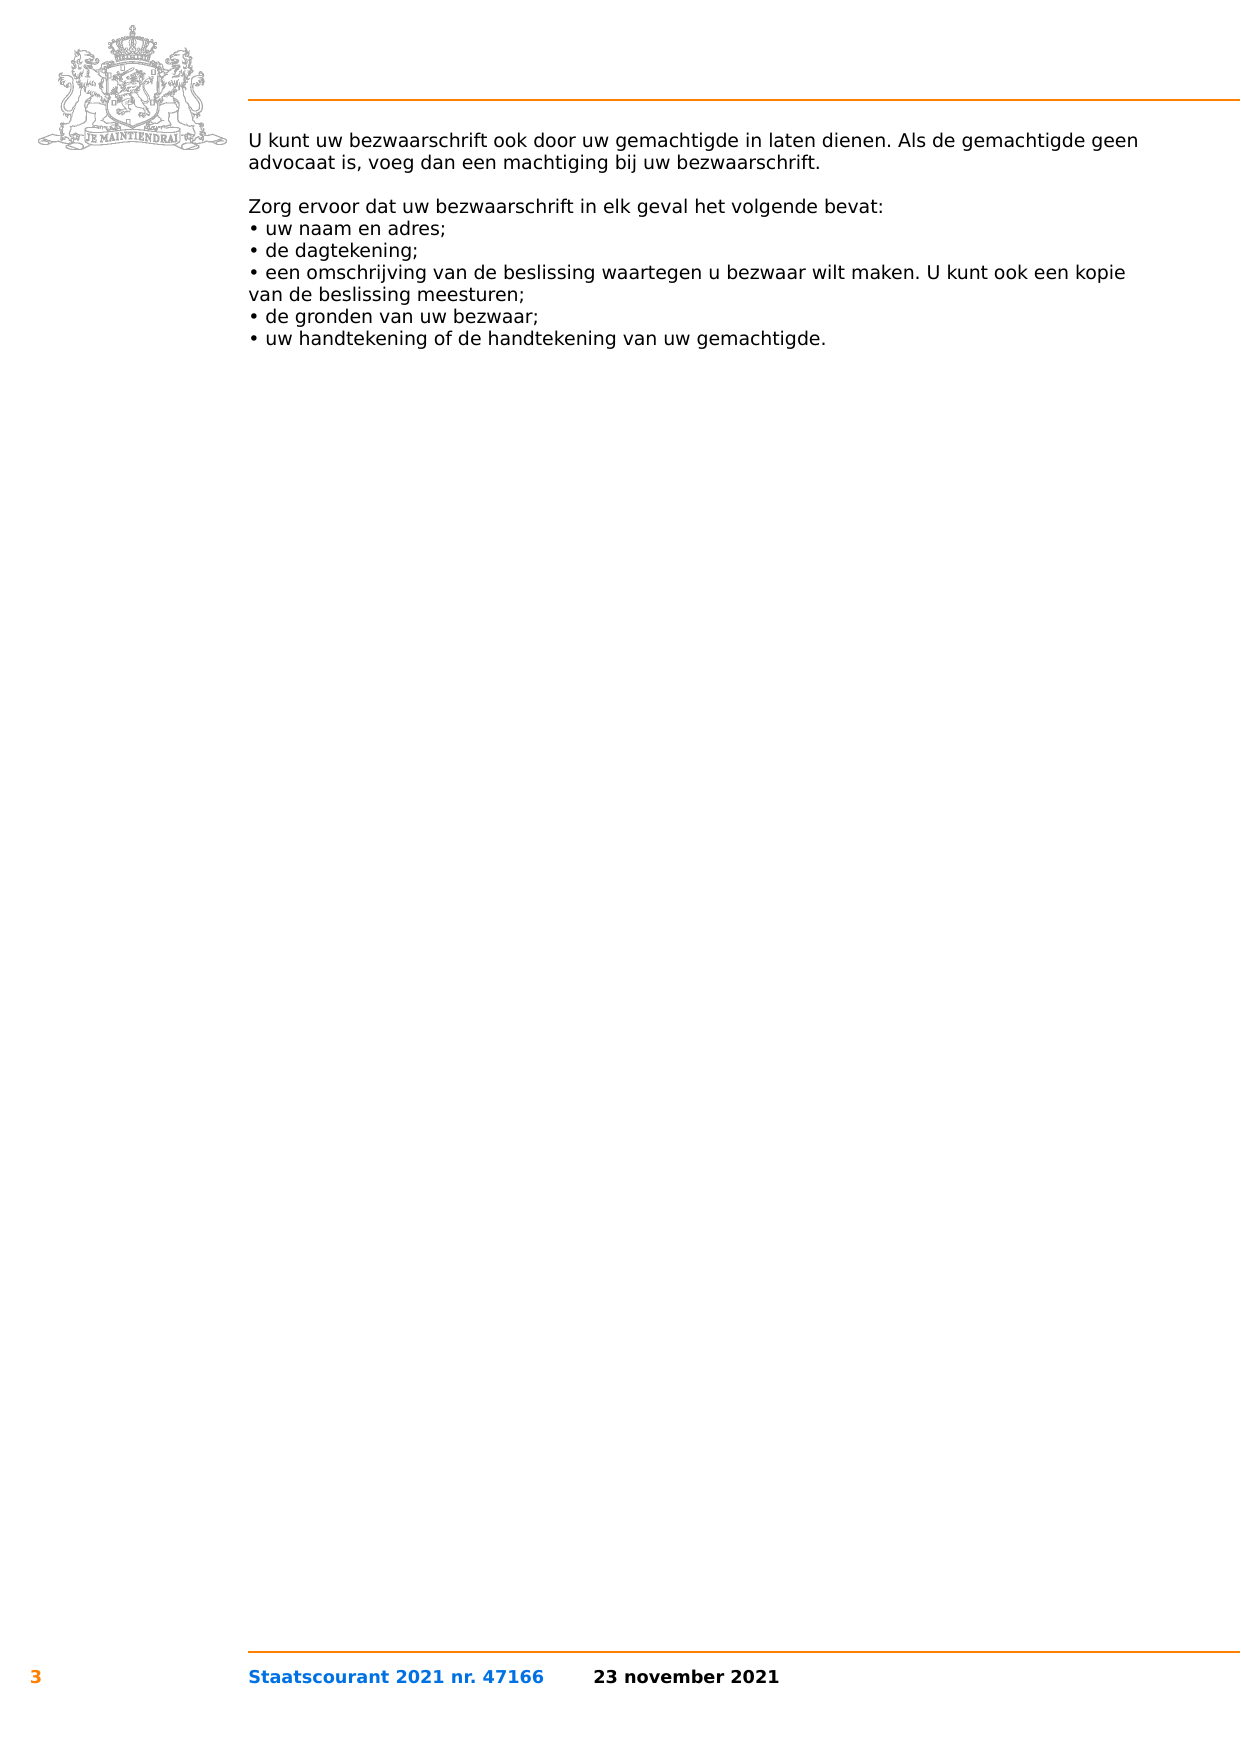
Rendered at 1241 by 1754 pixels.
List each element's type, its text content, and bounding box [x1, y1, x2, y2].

text • de dagtekening; [248, 240, 1163, 262]
text • een omschrijving van de beslissing waartegen u bezwaar wilt maken. U kunt ook een kopie van de beslissing meesturen; [248, 262, 1163, 306]
text U kunt uw bezwaarschrift ook door uw gemachtigde in laten dienen. Als de gemachtigde geen advocaat is, voeg dan een machtiging bij uw bezwaarschrift. [248, 130, 1163, 174]
picture [38, 25, 227, 150]
text Zorg ervoor dat uw bezwaarschrift in elk geval het volgende bevat: [248, 196, 1163, 218]
text • de gronden van uw bezwaar; [248, 306, 1163, 328]
text • uw handtekening of de handtekening van uw gemachtigde. [248, 328, 1163, 349]
text • uw naam en adres; [248, 218, 1163, 240]
